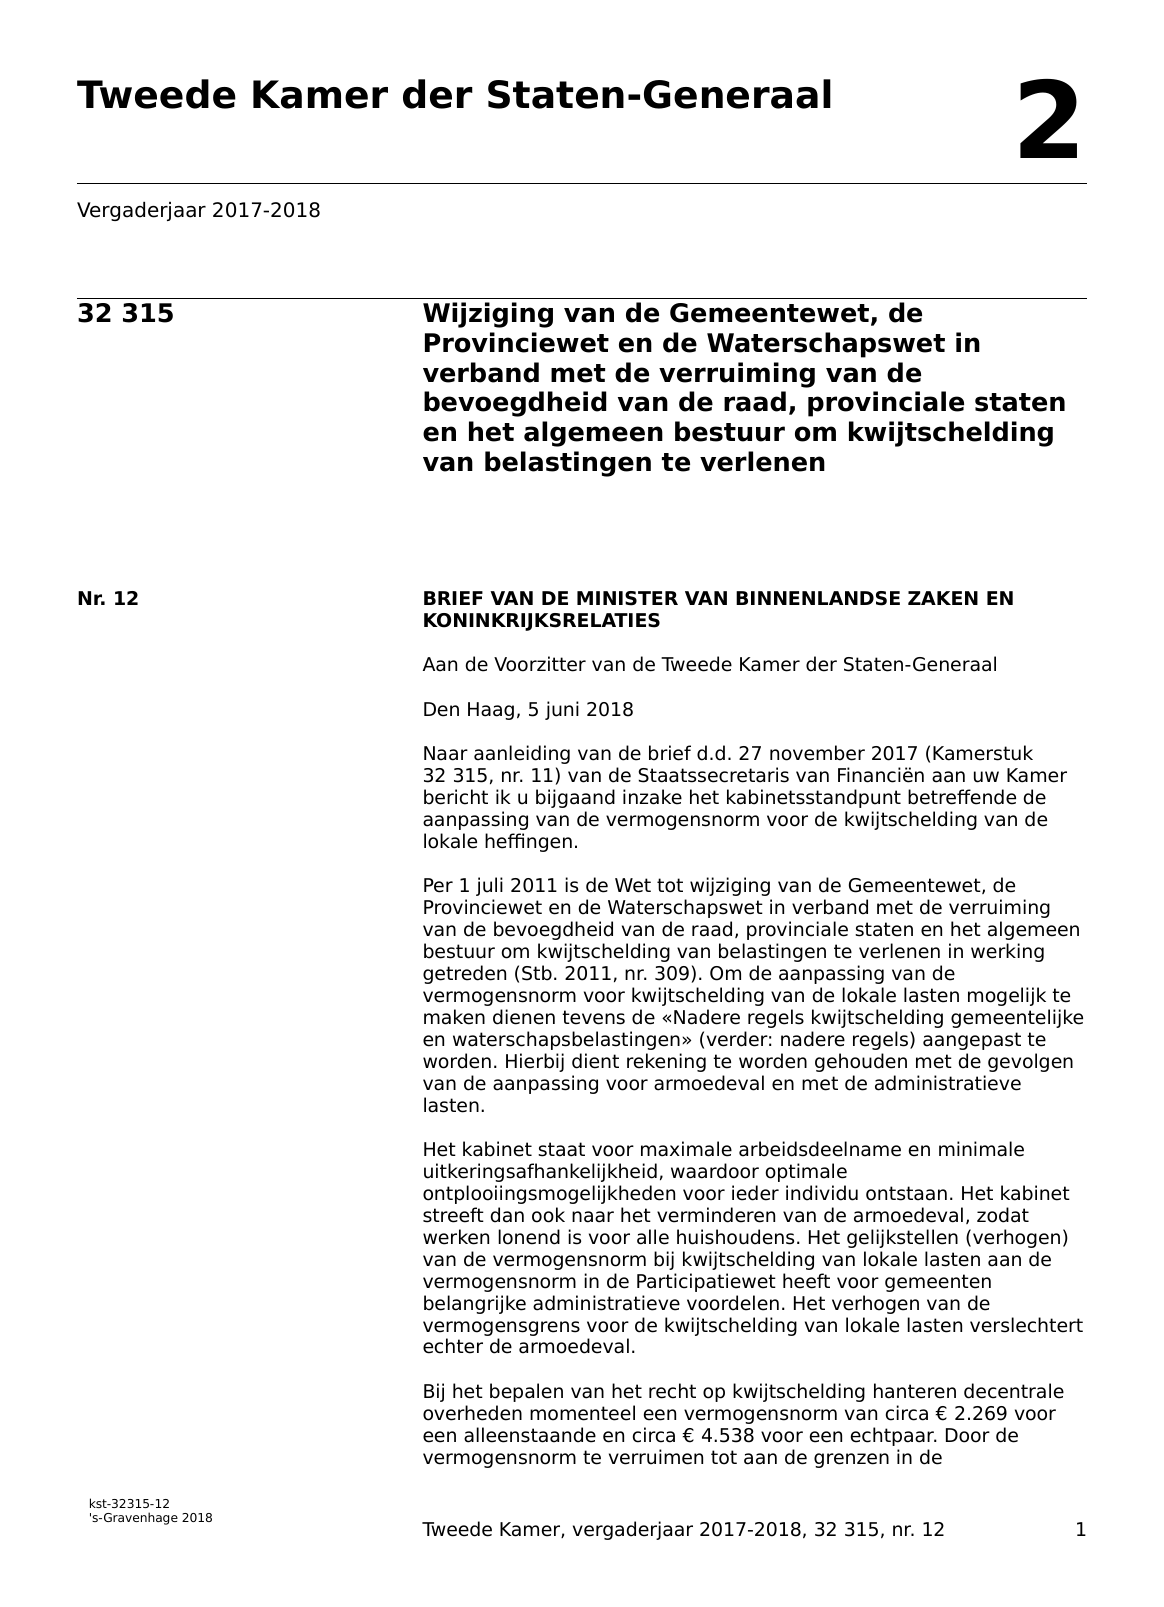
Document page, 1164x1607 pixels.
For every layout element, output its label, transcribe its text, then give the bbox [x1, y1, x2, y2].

table_header 2 [886, 59, 1087, 183]
subtitle 32 315 Wijziging van de Gemeentewet, de Provinciewet en de Waterschapswet in verband met de verruiming van de bevoegdheid van de raad, provinciale staten en het algemeen bestuur om kwijtschelding van belastingen te verlenen [77, 299, 1087, 477]
text Naar aanleiding van de brief d.d. 27 november 2017 (Kamerstuk 32 315, nr. 11) van de Staatssecretaris van Financiën aan uw Kamer bericht ik u bijgaand inzake het kabinetsstandpunt betreffende de aanpassing van de vermogensnorm voor de kwijtschelding van de lokale heffingen. [422, 743, 1087, 852]
text Den Haag, 5 juni 2018 [422, 698, 1087, 720]
table_header Tweede Kamer der Staten-Generaal [77, 59, 886, 183]
text 's-Gravenhage 2018 [88, 1511, 323, 1525]
text Bij het bepalen van het recht op kwijtschelding hanteren decentrale overheden momenteel een vermogensnorm van circa € 2.269 voor een alleenstaande en circa € 4.538 voor een echtpaar. Door de vermogensnorm te verruimen tot aan de grenzen in de [422, 1381, 1087, 1468]
table_cell Vergaderjaar 2017-2018 [77, 184, 1087, 298]
subtitle Nr. 12 BRIEF VAN DE MINISTER VAN BINNENLANDSE ZAKEN EN KONINKRIJKSRELATIES [77, 588, 1087, 632]
text Per 1 juli 2011 is de Wet tot wijziging van de Gemeentewet, de Provinciewet en de Waterschapswet in verband met de verruiming van de bevoegdheid van de raad, provinciale staten en het algemeen bestuur om kwijtschelding van belastingen te verlenen in werking getreden (Stb. 2011, nr. 309). Om de aanpassing van de vermogensnorm voor kwijtschelding van de lokale lasten mogelijk te maken dienen tevens de «Nadere regels kwijtschelding gemeentelijke en waterschapsbelastingen» (verder: nadere regels) aangepast te worden. Hierbij dient rekening te worden gehouden met de gevolgen van de aanpassing voor armoedeval en met de administratieve lasten. [422, 875, 1087, 1116]
text Het kabinet staat voor maximale arbeidsdeelname en minimale uitkeringsafhankelijkheid, waardoor optimale ontplooiingsmogelijkheden voor ieder individu ontstaan. Het kabinet streeft dan ook naar het verminderen van de armoedeval, zodat werken lonend is voor alle huishoudens. Het gelijkstellen (verhogen) van de vermogensnorm bij kwijtschelding van lokale lasten aan de vermogensnorm in de Participatiewet heeft voor gemeenten belangrijke administratieve voordelen. Het verhogen van de vermogensgrens voor de kwijtschelding van lokale lasten verslechtert echter de armoedeval. [422, 1139, 1087, 1358]
text Aan de Voorzitter van de Tweede Kamer der Staten-Generaal [422, 654, 1087, 676]
text kst-32315-12 [88, 1497, 323, 1511]
